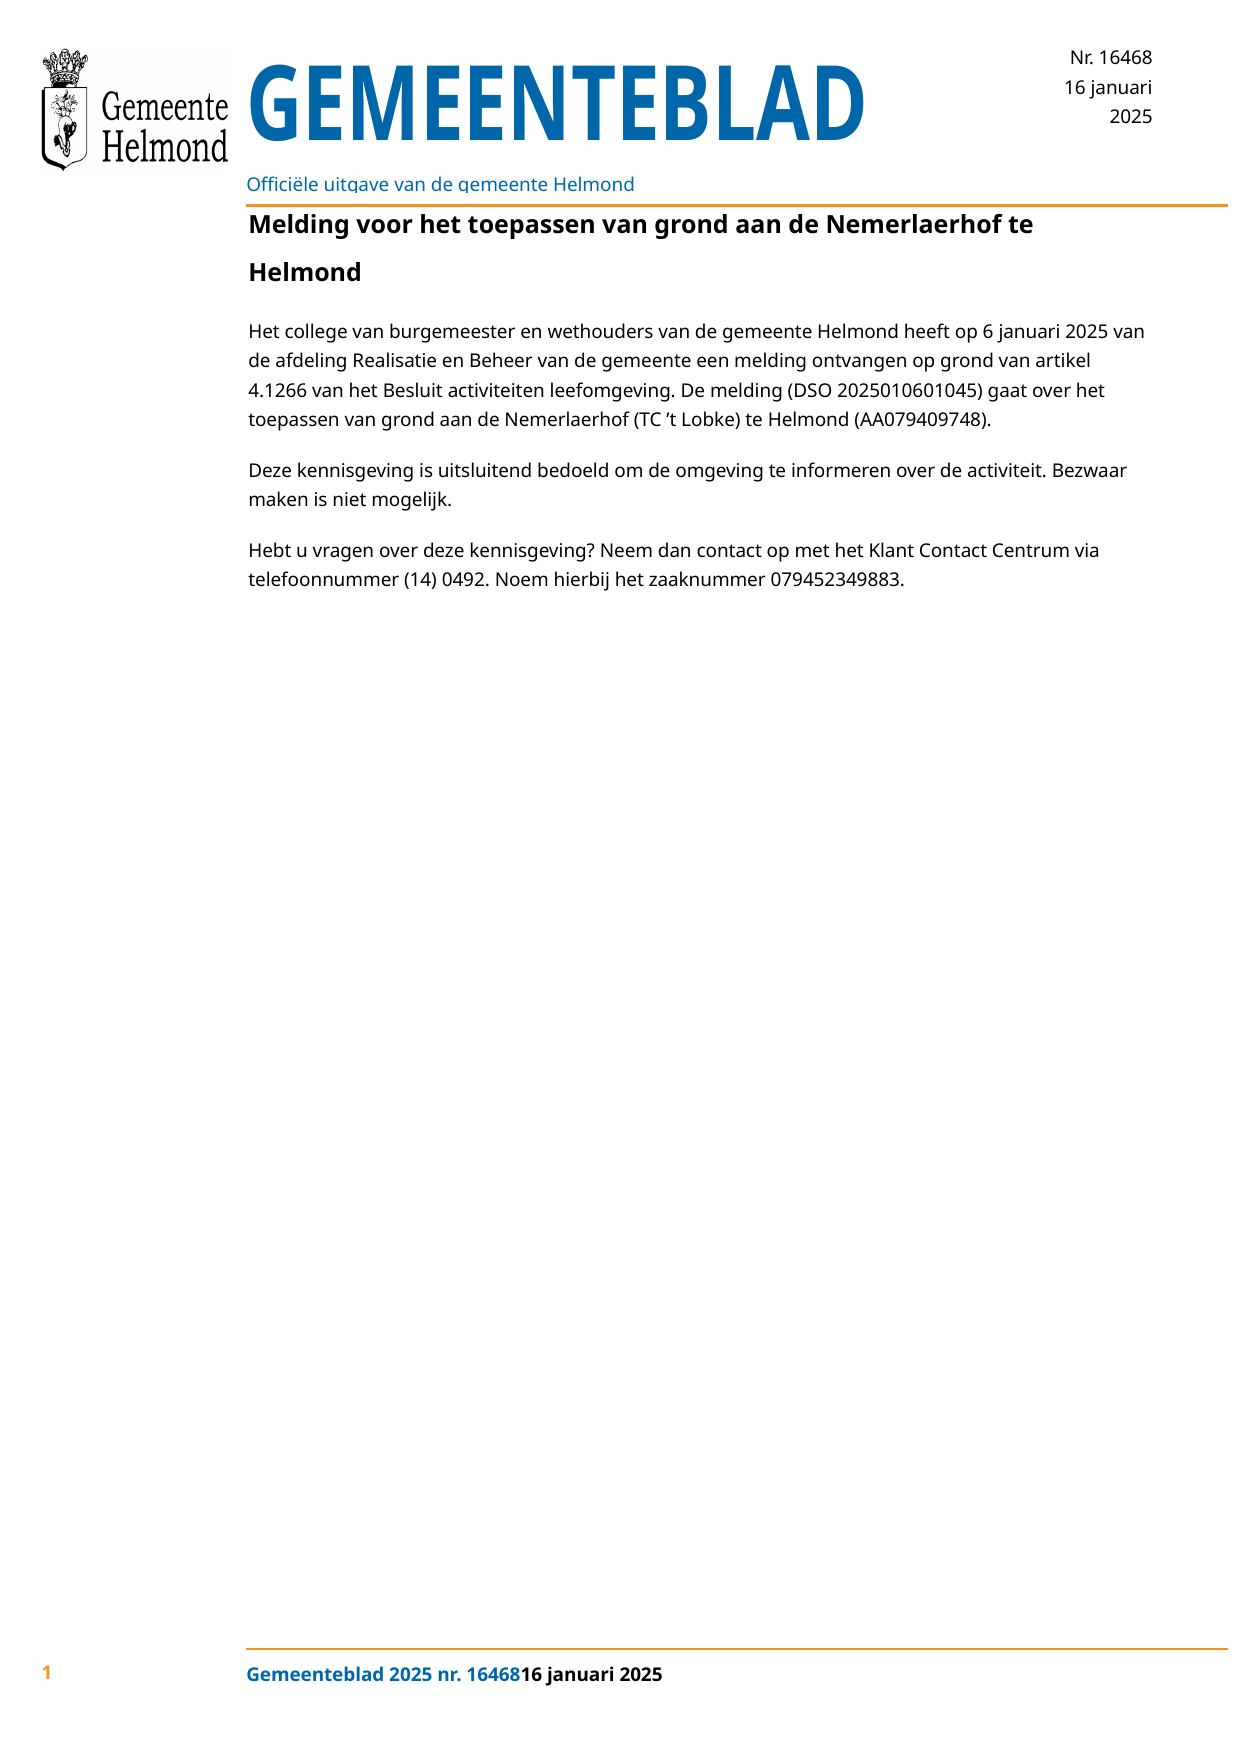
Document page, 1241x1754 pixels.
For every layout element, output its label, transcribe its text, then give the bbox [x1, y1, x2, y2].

picture [41, 47, 231, 172]
text Het college van burgemeester en wethouders van de gemeente Helmond heeft op 6 januari 2025 van de afdeling Realisatie en Beheer van de gemeente een melding ontvangen op grond van artikel 4.1266 van het Besluit activiteiten leefomgeving. De melding (DSO 2025010601045) gaat over het toepassen van grond aan de Nemerlaerhof (TC ’t Lobke) te Helmond (AA079409748). [248, 318, 1152, 432]
text Hebt u vragen over deze kennisgeving? Neem dan contact op met het Klant Contact Centrum via telefoonnummer (14) 0492. Noem hierbij het zaaknummer 079452349883. [248, 537, 1152, 592]
text Melding voor het toepassen van grond aan de Nemerlaerhof te Helmond [248, 207, 1152, 288]
text Deze kennisgeving is uitsluitend bedoeld om de omgeving te informeren over de activiteit. Bezwaar maken is niet mogelijk. [248, 457, 1152, 512]
